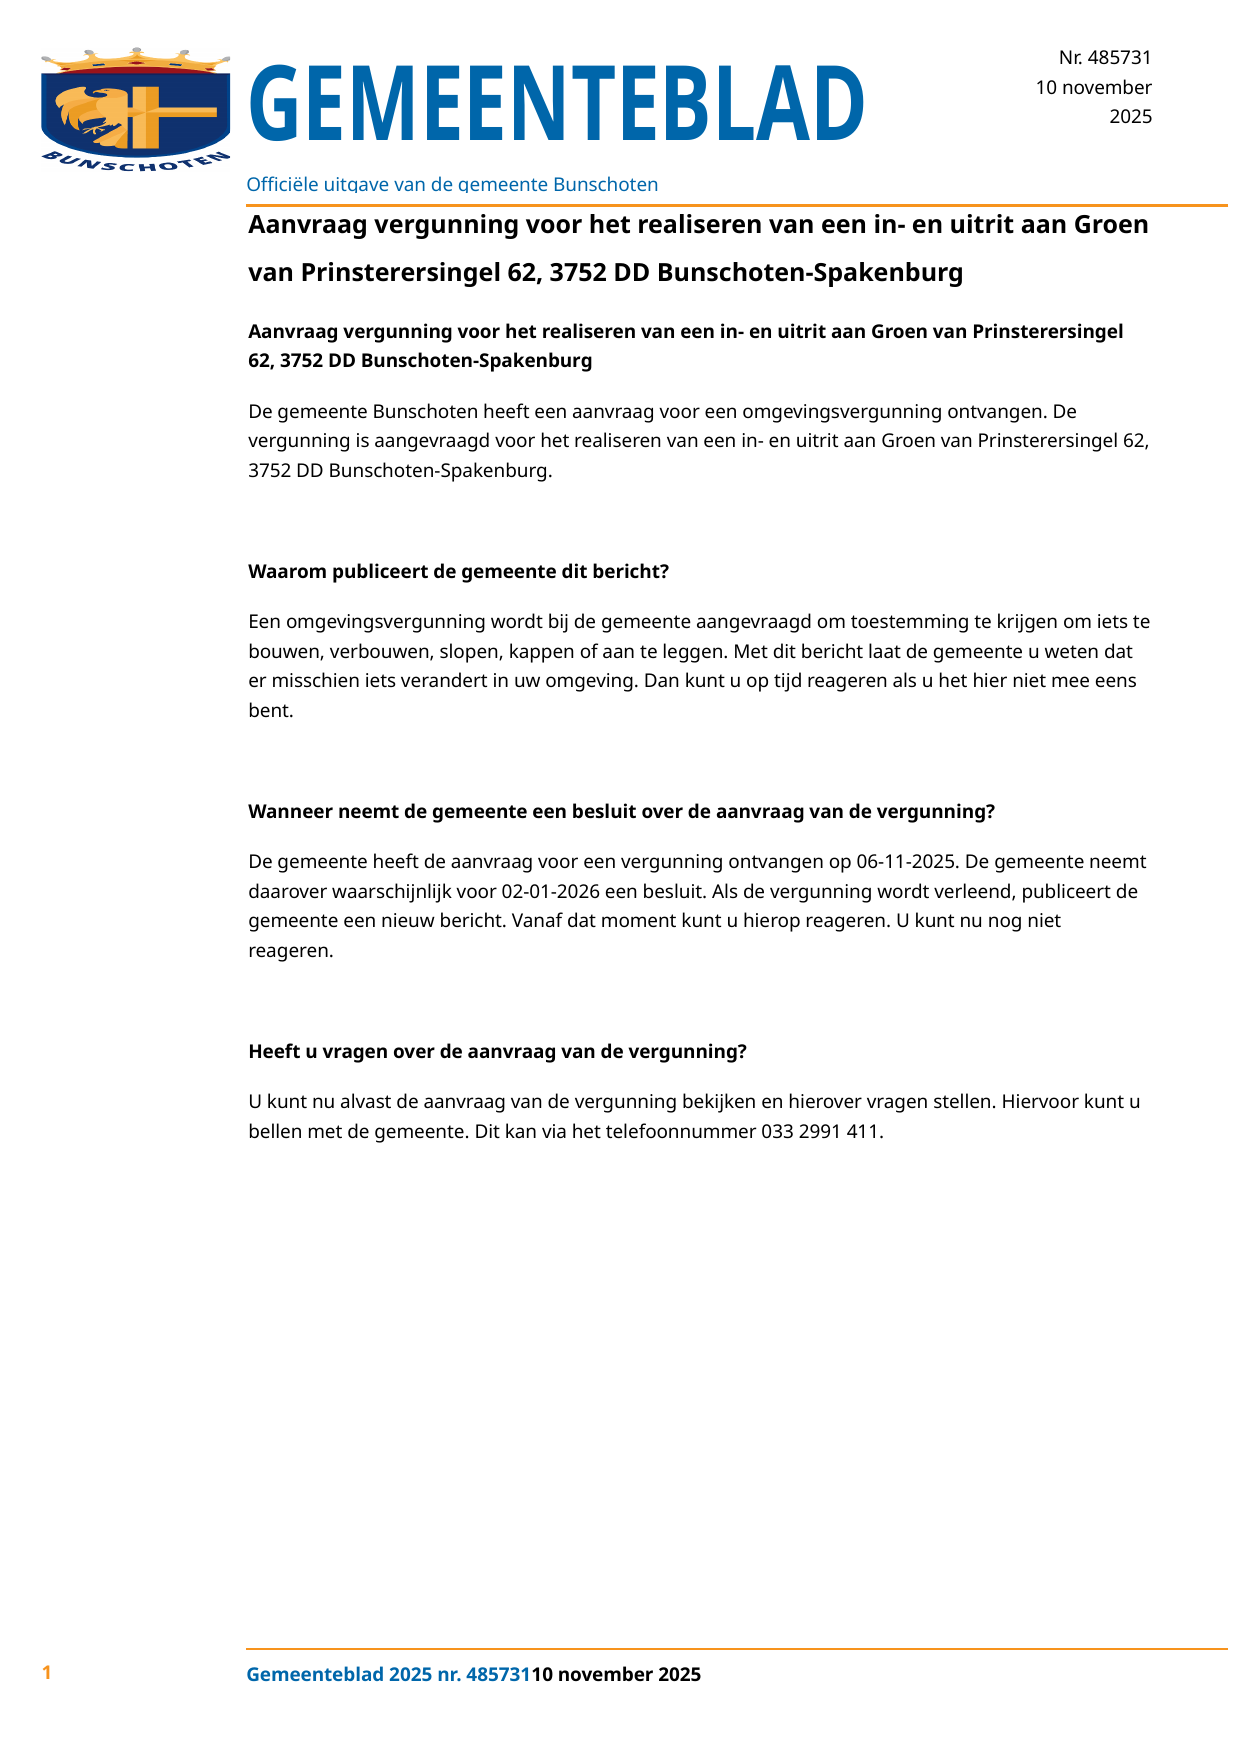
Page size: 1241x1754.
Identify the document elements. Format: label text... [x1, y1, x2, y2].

text Aanvraag vergunning voor het realiseren van een in- en uitrit aan Groen van Prinsterersingel 62, 3752 DD Bunschoten-Spakenburg [248, 207, 1152, 288]
text U kunt nu alvast de aanvraag van de vergunning bekijken en hierover vragen stellen. Hiervoor kunt u bellen met de gemeente. Dit kan via het telefoonnummer 033 2991 411. [248, 1088, 1152, 1144]
text Heeft u vragen over de aanvraag van de vergunning? [248, 1038, 1152, 1064]
text Aanvraag vergunning voor het realiseren van een in- en uitrit aan Groen van Prinsterersingel 62, 3752 DD Bunschoten-Spakenburg [248, 318, 1152, 373]
text Een omgevingsvergunning wordt bij de gemeente aangevraagd om toestemming te krijgen om iets te bouwen, verbouwen, slopen, kappen of aan te leggen. Met dit bericht laat de gemeente u weten dat er misschien iets verandert in uw omgeving. Dan kunt u op tijd reageren als u het hier niet mee eens bent. [248, 608, 1152, 723]
picture [41, 47, 231, 172]
text Wanneer neemt de gemeente een besluit over de aanvraag van de vergunning? [248, 798, 1152, 824]
text De gemeente Bunschoten heeft een aanvraag voor een omgevingsvergunning ontvangen. De vergunning is aangevraagd voor het realiseren van een in- en uitrit aan Groen van Prinsterersingel 62, 3752 DD Bunschoten-Spakenburg. [248, 398, 1152, 483]
text Waarom publiceert de gemeente dit bericht? [248, 558, 1152, 584]
text De gemeente heeft de aanvraag voor een vergunning ontvangen op 06-11-2025. De gemeente neemt daarover waarschijnlijk voor 02-01-2026 een besluit. Als de vergunning wordt verleend, publiceert de gemeente een nieuw bericht. Vanaf dat moment kunt u hierop reageren. U kunt nu nog niet reageren. [248, 848, 1152, 963]
